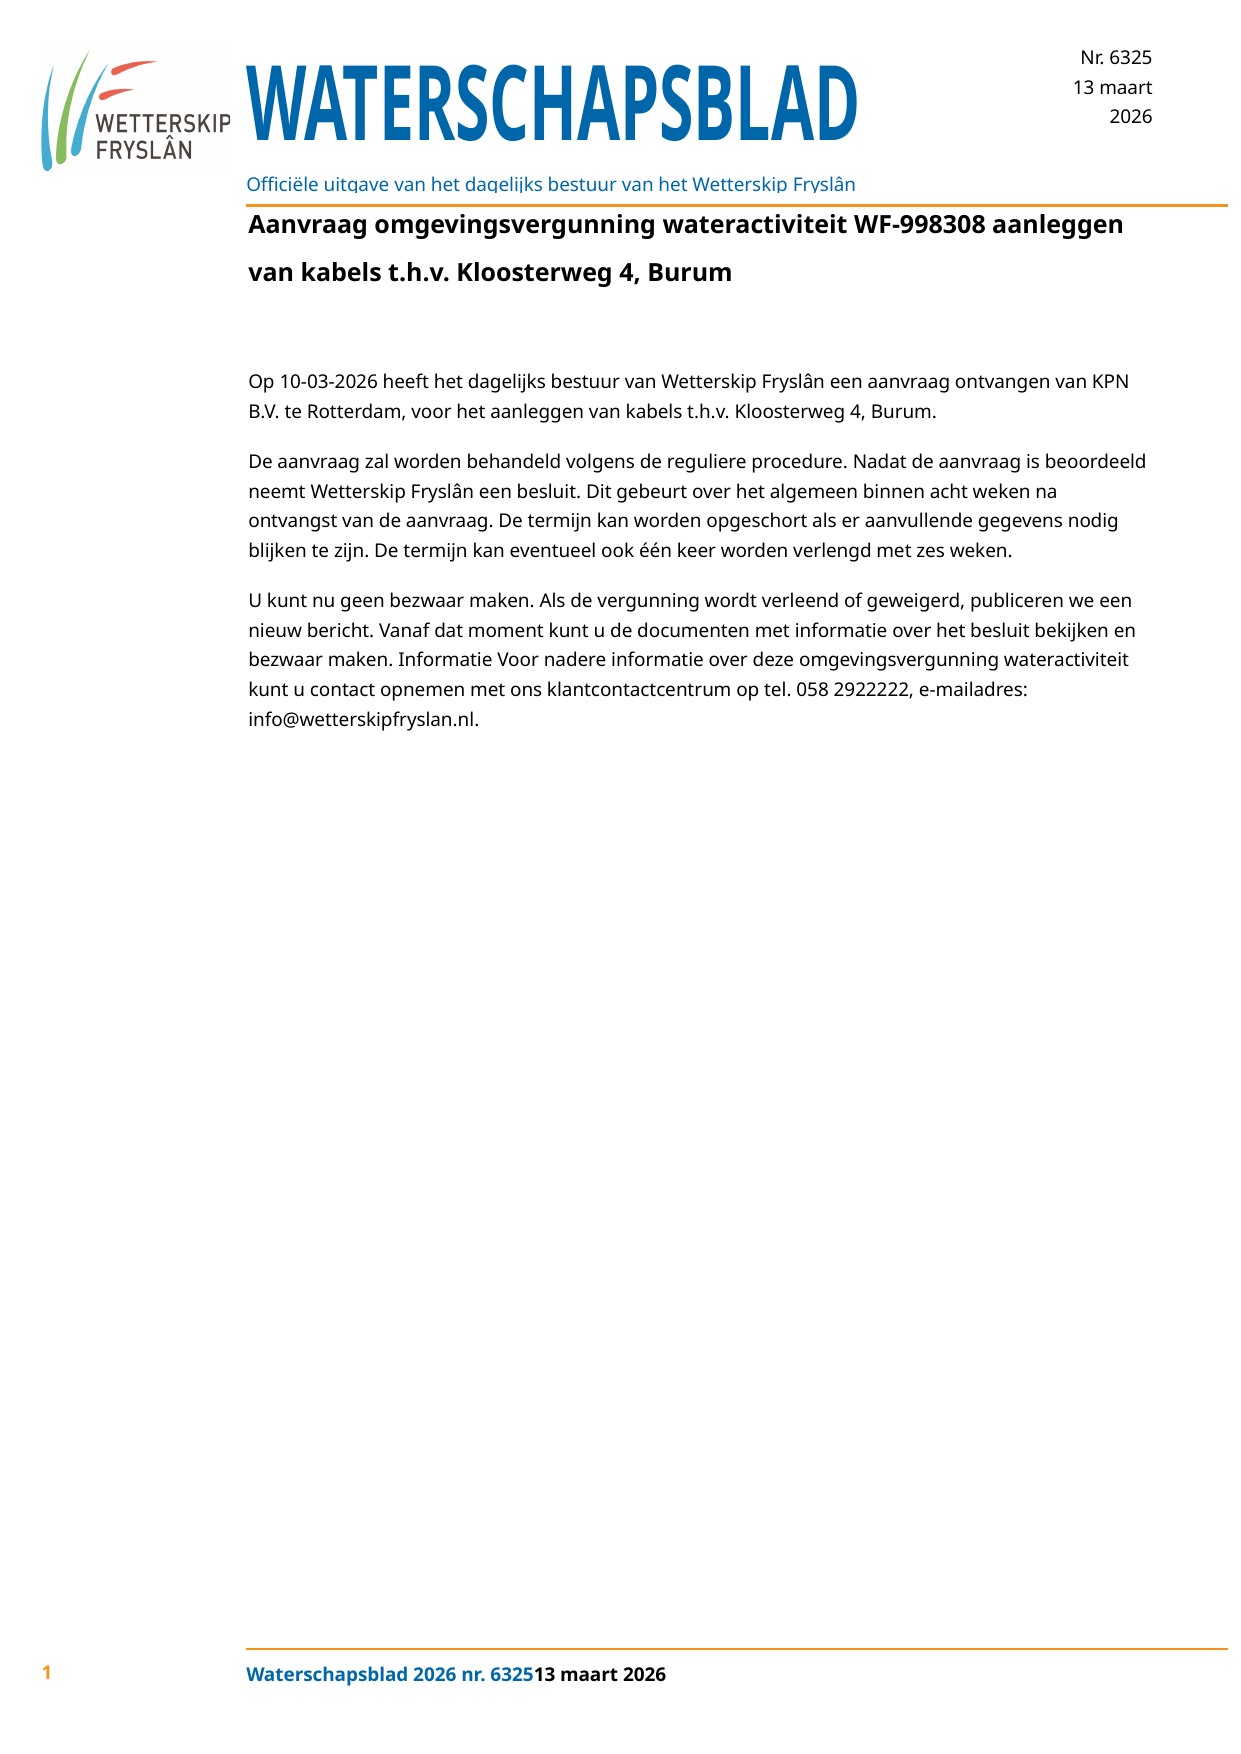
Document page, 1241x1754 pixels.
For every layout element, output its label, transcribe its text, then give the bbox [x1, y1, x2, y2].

picture [41, 47, 231, 172]
text U kunt nu geen bezwaar maken. Als de vergunning wordt verleend of geweigerd, publiceren we een nieuw bericht. Vanaf dat moment kunt u de documenten met informatie over het besluit bekijken en bezwaar maken. Informatie Voor nadere informatie over deze omgevingsvergunning wateractiviteit kunt u contact opnemen met ons klantcontactcentrum op tel. 058 2922222, e-mailadres: info@wetterskipfryslan.nl. [248, 587, 1152, 732]
text De aanvraag zal worden behandeld volgens de reguliere procedure. Nadat de aanvraag is beoordeeld neemt Wetterskip Fryslân een besluit. Dit gebeurt over het algemeen binnen acht weken na ontvangst van de aanvraag. De termijn kan worden opgeschort als er aanvullende gegevens nodig blijken te zijn. De termijn kan eventueel ook één keer worden verlengd met zes weken. [248, 448, 1152, 563]
text Op 10-03-2026 heeft het dagelijks bestuur van Wetterskip Fryslân een aanvraag ontvangen van KPN B.V. te Rotterdam, voor het aanleggen van kabels t.h.v. Kloosterweg 4, Burum. [248, 368, 1152, 424]
text Aanvraag omgevingsvergunning wateractiviteit WF-998308 aanleggen van kabels t.h.v. Kloosterweg 4, Burum [248, 207, 1152, 288]
